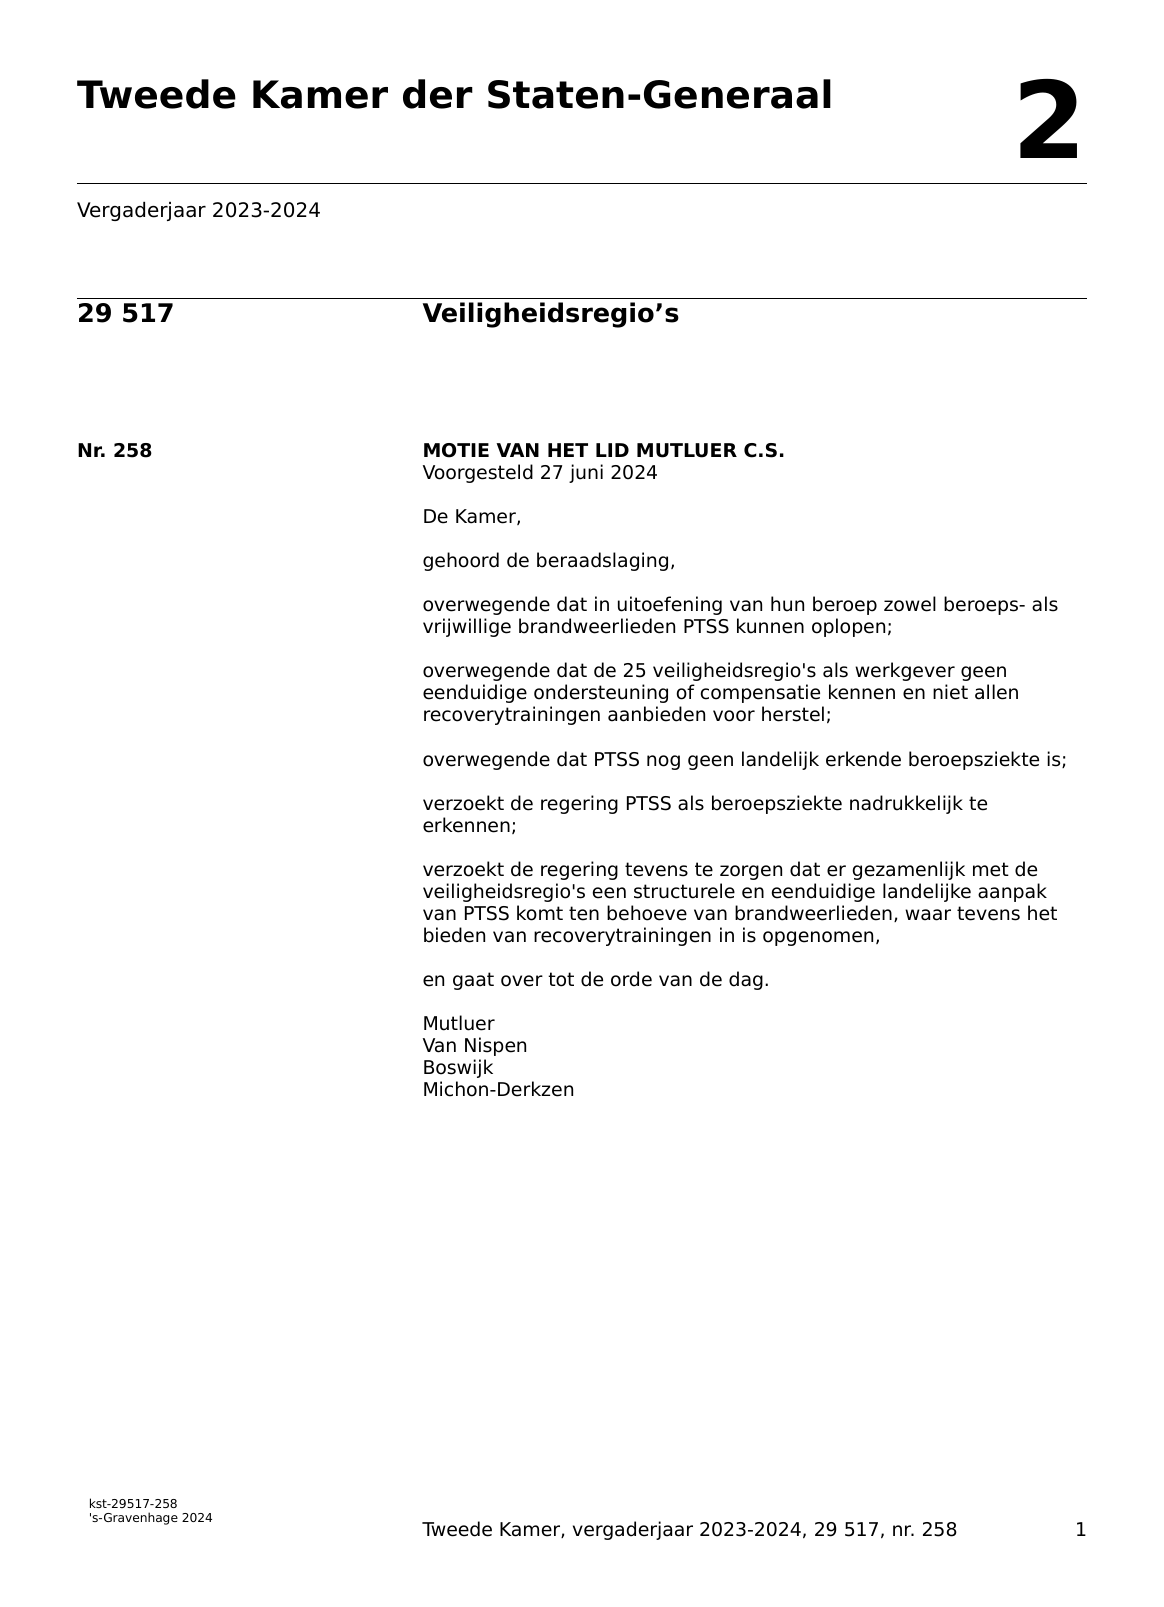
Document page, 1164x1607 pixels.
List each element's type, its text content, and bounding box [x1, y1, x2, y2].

table_cell Vergaderjaar 2023-2024 [77, 184, 1087, 298]
text verzoekt de regering PTSS als beroepsziekte nadrukkelijk te erkennen; [422, 793, 1087, 837]
text Van Nispen [422, 1035, 1087, 1057]
text Boswijk [422, 1057, 1087, 1079]
text overwegende dat de 25 veiligheidsregio's als werkgever geen eenduidige ondersteuning of compensatie kennen en niet allen recoverytrainingen aanbieden voor herstel; [422, 660, 1087, 726]
text De Kamer, [422, 506, 1087, 528]
text kst-29517-258 [88, 1497, 323, 1511]
text Michon-Derkzen [422, 1079, 1087, 1101]
text 's-Gravenhage 2024 [88, 1511, 323, 1525]
text gehoord de beraadslaging, [422, 550, 1087, 572]
text verzoekt de regering tevens te zorgen dat er gezamenlijk met de veiligheidsregio's een structurele en eenduidige landelijke aanpak van PTSS komt ten behoeve van brandweerlieden, waar tevens het bieden van recoverytrainingen in is opgenomen, [422, 859, 1087, 947]
text en gaat over tot de orde van de dag. [422, 969, 1087, 991]
table_header 2 [886, 59, 1087, 183]
subtitle Nr. 258 MOTIE VAN HET LID MUTLUER C.S. [77, 440, 1087, 462]
table_header Tweede Kamer der Staten-Generaal [77, 59, 886, 183]
text Mutluer [422, 1013, 1087, 1035]
subtitle 29 517 Veiligheidsregio’s [77, 299, 1087, 329]
text Voorgesteld 27 juni 2024 [422, 462, 1087, 484]
text overwegende dat PTSS nog geen landelijk erkende beroepsziekte is; [422, 748, 1087, 770]
text overwegende dat in uitoefening van hun beroep zowel beroeps- als vrijwillige brandweerlieden PTSS kunnen oplopen; [422, 594, 1087, 638]
